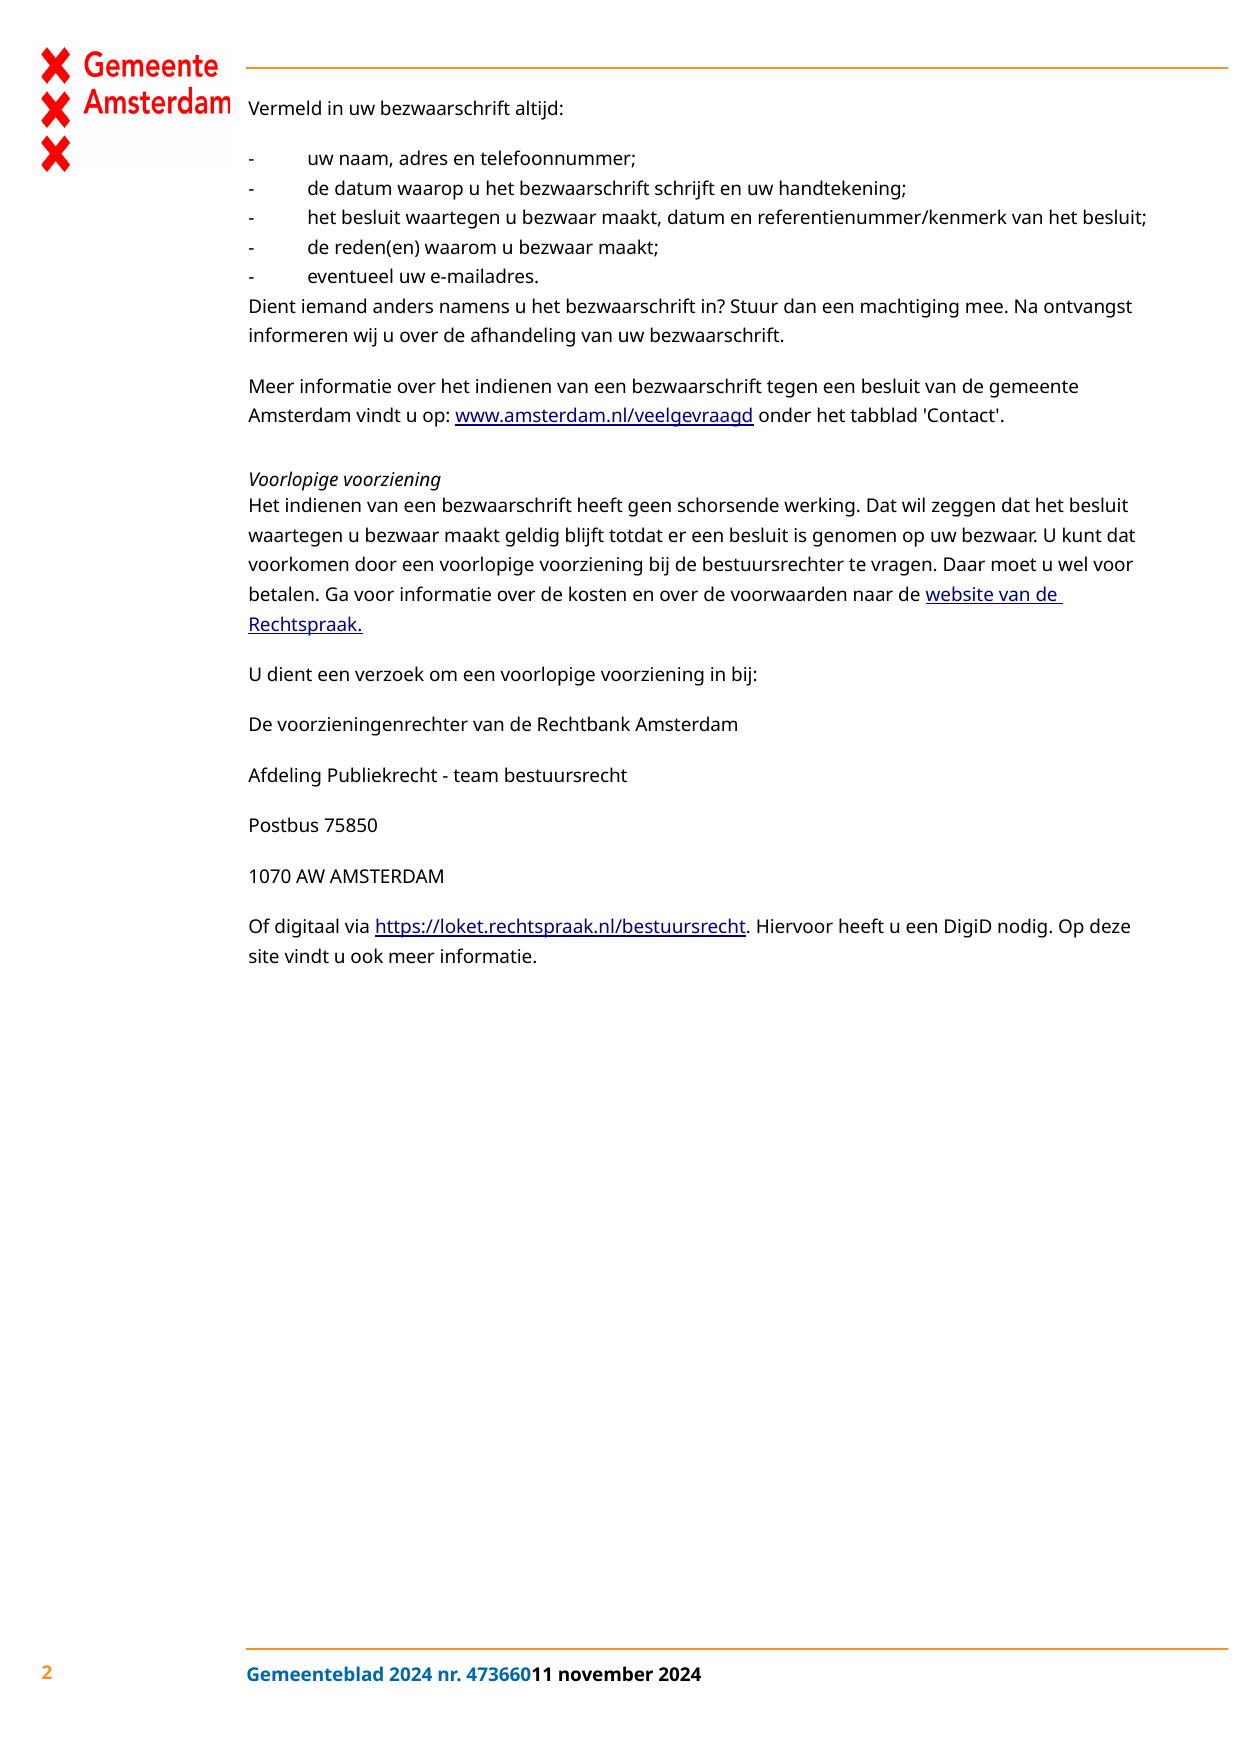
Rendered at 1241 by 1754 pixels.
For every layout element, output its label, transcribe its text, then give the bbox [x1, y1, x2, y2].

list de datum waarop u het bezwaarschrift schrijft en uw handtekening; [248, 175, 1152, 201]
list de reden(en) waarom u bezwaar maakt; [248, 234, 1152, 260]
text U dient een verzoek om een voorlopige voorziening in bij: [248, 661, 1152, 687]
text Afdeling Publiekrecht - team bestuursrecht [248, 762, 1152, 788]
list het besluit waartegen u bezwaar maakt, datum en referentienummer/kenmerk van het besluit; [248, 204, 1152, 230]
text Of digitaal via https://loket.rechtspraak.nl/bestuursrecht. Hiervoor heeft u een DigiD nodig. Op deze site vindt u ook meer informatie. [248, 913, 1152, 968]
text Dient iemand anders namens u het bezwaarschrift in? Stuur dan een machtiging mee. Na ontvangst informeren wij u over de afhandeling van uw bezwaarschrift. [248, 293, 1152, 348]
text Het indienen van een bezwaarschrift heeft geen schorsende werking. Dat wil zeggen dat het besluit waartegen u bezwaar maakt geldig blijft totdat er een besluit is genomen op uw bezwaar. U kunt dat voorkomen door een voorlopige voorziening bij de bestuursrechter te vragen. Daar moet u wel voor betalen. Ga voor informatie over de kosten en over de voorwaarden naar de website van de Rechtspraak. [248, 492, 1152, 636]
list eventueel uw e-mailadres. [248, 263, 1152, 289]
text Postbus 75850 [248, 812, 1152, 838]
text De voorzieningenrechter van de Rechtbank Amsterdam [248, 712, 1152, 737]
text Voorlopige voorziening [248, 467, 1152, 492]
text 1070 AW AMSTERDAM [248, 863, 1152, 888]
picture [41, 47, 231, 172]
text Vermeld in uw bezwaarschrift altijd: [248, 95, 1152, 121]
text Meer informatie over het indienen van een bezwaarschrift tegen een besluit van de gemeente Amsterdam vindt u op: www.amsterdam.nl/veelgevraagd onder het tabblad 'Contact'. [248, 373, 1152, 428]
list uw naam, adres en telefoonnummer; [248, 145, 1152, 171]
